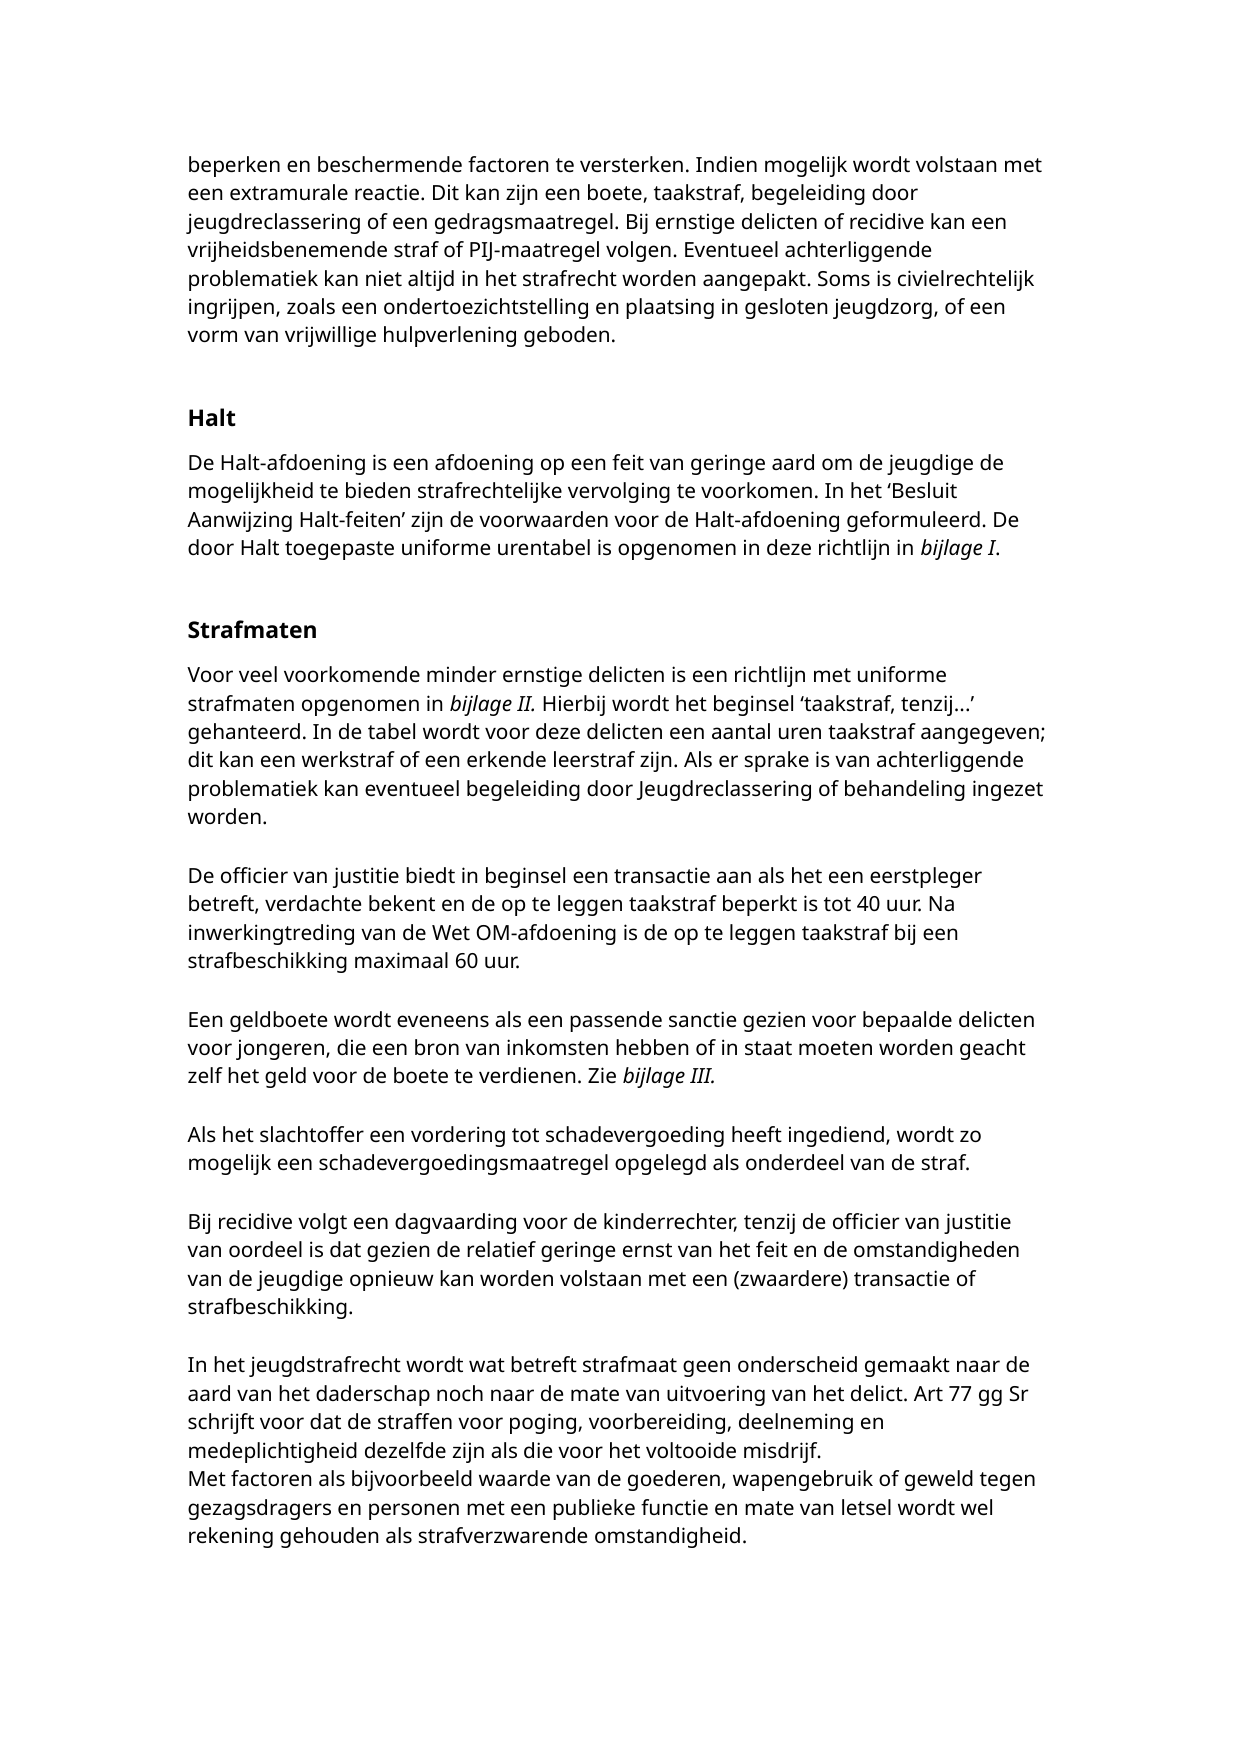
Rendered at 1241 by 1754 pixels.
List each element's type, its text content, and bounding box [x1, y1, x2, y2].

subtitle Strafmaten [187, 614, 1053, 645]
text Voor veel voorkomende minder ernstige delicten is een richtlijn met uniforme strafmaten opgenomen in bijlage II. Hierbij wordt het beginsel ‘taakstraf, tenzij...’ gehanteerd. In de tabel wordt voor deze delicten een aantal uren taakstraf aangegeven; dit kan een werkstraf of een erkende leerstraf zijn. Als er sprake is van achterliggende problematiek kan eventueel begeleiding door Jeugdreclassering of behandeling ingezet worden. [187, 660, 1053, 831]
text Als het slachtoffer een vordering tot schadevergoeding heeft ingediend, wordt zo mogelijk een schadevergoedingsmaatregel opgelegd als onderdeel van de straf. [187, 1120, 1053, 1177]
text Bij recidive volgt een dagvaarding voor de kinderrechter, tenzij de officier van justitie van oordeel is dat gezien de relatief geringe ernst van het feit en de omstandigheden van de jeugdige opnieuw kan worden volstaan met een (zwaardere) transactie of strafbeschikking. [187, 1207, 1053, 1321]
text De Halt-afdoening is een afdoening op een feit van geringe aard om de jeugdige de mogelijkheid te bieden strafrechtelijke vervolging te voorkomen. In het ‘Besluit Aanwijzing Halt-feiten’ zijn de voorwaarden voor de Halt-afdoening geformuleerd. De door Halt toegepaste uniforme urentabel is opgenomen in deze richtlijn in bijlage I. [187, 448, 1053, 562]
text De officier van justitie biedt in beginsel een transactie aan als het een eerstpleger betreft, verdachte bekent en de op te leggen taakstraf beperkt is tot 40 uur. Na inwerkingtreding van de Wet OM-afdoening is de op te leggen taakstraf bij een strafbeschikking maximaal 60 uur. [187, 861, 1053, 975]
text beperken en beschermende factoren te versterken. Indien mogelijk wordt volstaan met een extramurale reactie. Dit kan zijn een boete, taakstraf, begeleiding door jeugdreclassering of een gedragsmaatregel. Bij ernstige delicten of recidive kan een vrijheidsbenemende straf of PIJ-maatregel volgen. Eventueel achterliggende problematiek kan niet altijd in het strafrecht worden aangepakt. Soms is civielrechtelijk ingrijpen, zoals een ondertoezichtstelling en plaatsing in gesloten jeugdzorg, of een vorm van vrijwillige hulpverlening geboden. [187, 150, 1053, 349]
text Met factoren als bijvoorbeeld waarde van de goederen, wapengebruik of geweld tegen gezagsdragers en personen met een publieke functie en mate van letsel wordt wel rekening gehouden als strafverzwarende omstandigheid. [187, 1464, 1053, 1550]
text In het jeugdstrafrecht wordt wat betreft strafmaat geen onderscheid gemaakt naar de aard van het daderschap noch naar de mate van uitvoering van het delict. Art 77 gg Sr schrijft voor dat de straffen voor poging, voorbereiding, deelneming en medeplichtigheid dezelfde zijn als die voor het voltooide misdrijf. [187, 1351, 1053, 1464]
text Een geldboete wordt eveneens als een passende sanctie gezien voor bepaalde delicten voor jongeren, die een bron van inkomsten hebben of in staat moeten worden geacht zelf het geld voor de boete te verdienen. Zie bijlage III. [187, 1005, 1053, 1090]
subtitle Halt [187, 402, 1053, 433]
